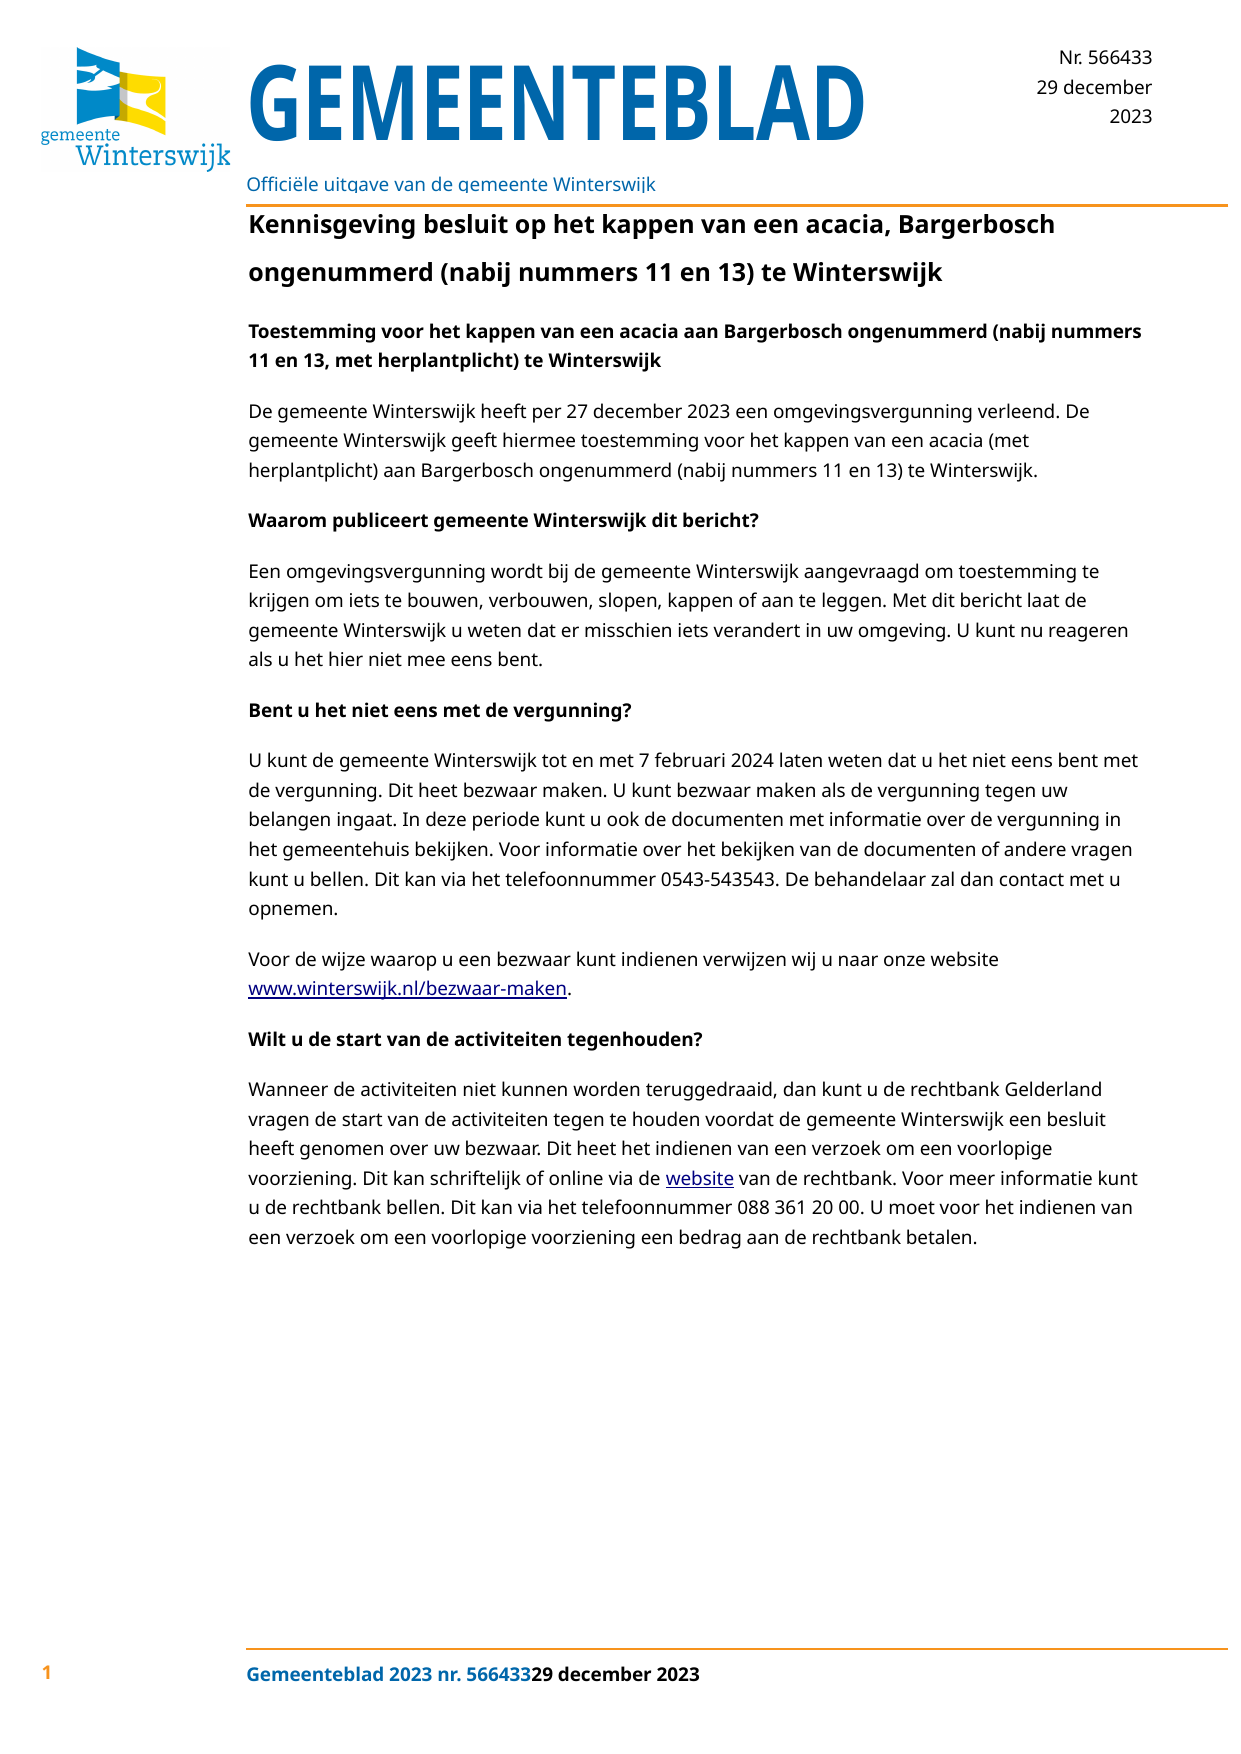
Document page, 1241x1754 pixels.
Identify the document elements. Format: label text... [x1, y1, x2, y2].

text Een omgevingsvergunning wordt bij de gemeente Winterswijk aangevraagd om toestemming te krijgen om iets te bouwen, verbouwen, slopen, kappen of aan te leggen. Met dit bericht laat de gemeente Winterswijk u weten dat er misschien iets verandert in uw omgeving. U kunt nu reageren als u het hier niet mee eens bent. [248, 558, 1152, 672]
picture [225, 153, 231, 162]
text Kennisgeving besluit op het kappen van een acacia, Bargerbosch ongenummerd (nabij nummers 11 en 13) te Winterswijk [248, 207, 1152, 288]
picture [41, 47, 231, 172]
text Wilt u de start van de activiteiten tegenhouden? [248, 1026, 1152, 1052]
text Bent u het niet eens met de vergunning? [248, 697, 1152, 723]
text De gemeente Winterswijk heeft per 27 december 2023 een omgevingsvergunning verleend. De gemeente Winterswijk geeft hiermee toestemming voor het kappen van een acacia (met herplantplicht) aan Bargerbosch ongenummerd (nabij nummers 11 en 13) te Winterswijk. [248, 398, 1152, 483]
text Wanneer de activiteiten niet kunnen worden teruggedraaid, dan kunt u de rechtbank Gelderland vragen de start van de activiteiten tegen te houden voordat de gemeente Winterswijk een besluit heeft genomen over uw bezwaar. Dit heet het indienen van een verzoek om een voorlopige voorziening. Dit kan schriftelijk of online via de website van de rechtbank. Voor meer informatie kunt u de rechtbank bellen. Dit kan via het telefoonnummer 088 361 20 00. U moet voor het indienen van een verzoek om een voorlopige voorziening een bedrag aan de rechtbank betalen. [248, 1076, 1152, 1250]
text Voor de wijze waarop u een bezwaar kunt indienen verwijzen wij u naar onze website www.winterswijk.nl/bezwaar-maken. [248, 946, 1152, 1001]
text Waarom publiceert gemeente Winterswijk dit bericht? [248, 507, 1152, 533]
text Toestemming voor het kappen van een acacia aan Bargerbosch ongenummerd (nabij nummers 11 en 13, met herplantplicht) te Winterswijk [248, 318, 1152, 373]
text U kunt de gemeente Winterswijk tot en met 7 februari 2024 laten weten dat u het niet eens bent met de vergunning. Dit heet bezwaar maken. U kunt bezwaar maken als de vergunning tegen uw belangen ingaat. In deze periode kunt u ook de documenten met informatie over de vergunning in het gemeentehuis bekijken. Voor informatie over het bekijken van de documenten of andere vragen kunt u bellen. Dit kan via het telefoonnummer 0543-543543. De behandelaar zal dan contact met u opnemen. [248, 747, 1152, 921]
